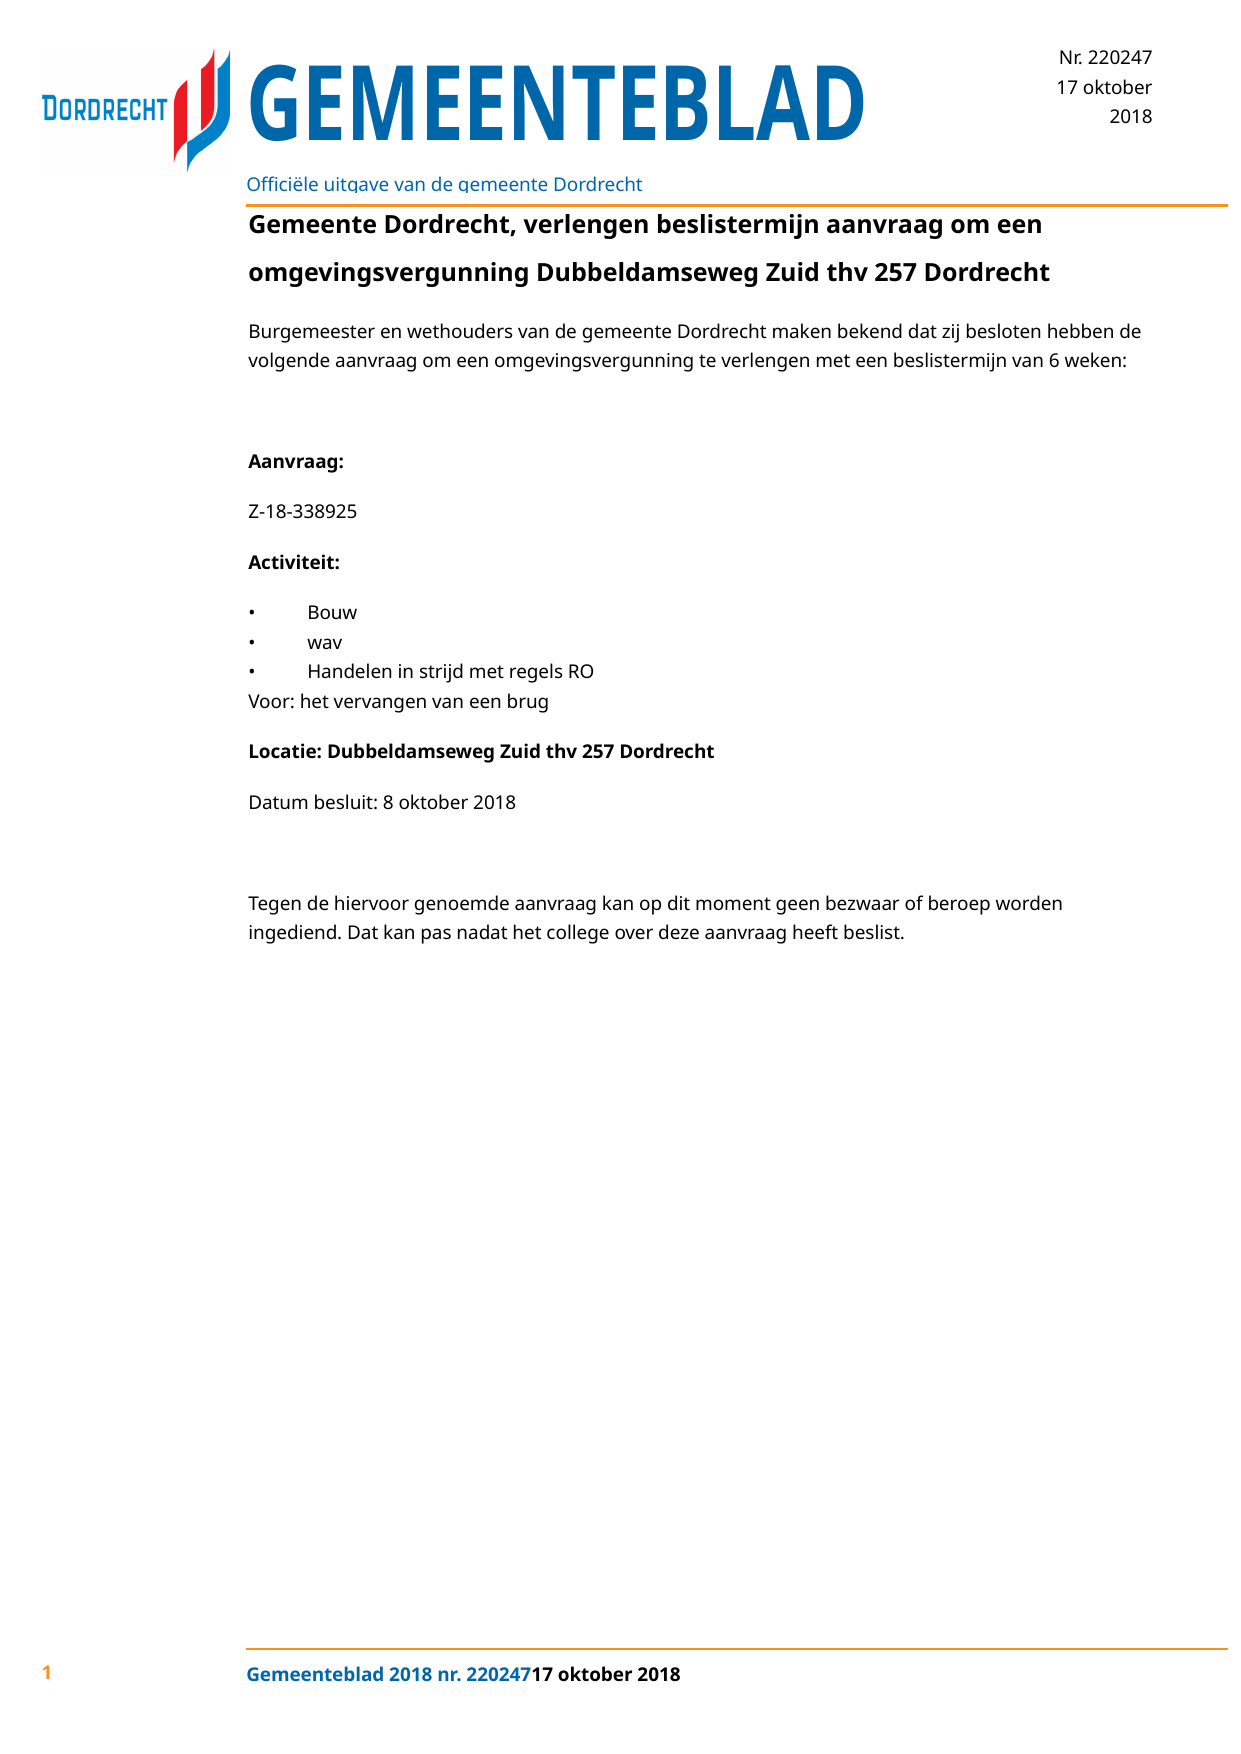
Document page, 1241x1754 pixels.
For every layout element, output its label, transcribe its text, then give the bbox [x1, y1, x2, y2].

text Gemeente Dordrecht, verlengen beslistermijn aanvraag om een omgevingsvergunning Dubbeldamseweg Zuid thv 257 Dordrecht [248, 207, 1152, 288]
text Burgemeester en wethouders van de gemeente Dordrecht maken bekend dat zij besloten hebben de volgende aanvraag om een omgevingsvergunning te verlengen met een beslistermijn van 6 weken: [248, 318, 1152, 373]
list Bouw [248, 599, 1152, 625]
picture [41, 47, 231, 172]
text Activiteit: [248, 549, 1152, 575]
text Voor: het vervangen van een brug [248, 688, 1152, 714]
text Locatie: Dubbeldamseweg Zuid thv 257 Dordrecht [248, 739, 1152, 764]
list wav [248, 629, 1152, 655]
list Handelen in strijd met regels RO [248, 659, 1152, 684]
text Datum besluit: 8 oktober 2018 [248, 789, 1152, 815]
text Z-18-338925 [248, 499, 1152, 524]
text Tegen de hiervoor genoemde aanvraag kan op dit moment geen bezwaar of beroep worden ingediend. Dat kan pas nadat het college over deze aanvraag heeft beslist. [248, 890, 1152, 945]
text Aanvraag: [248, 448, 1152, 474]
